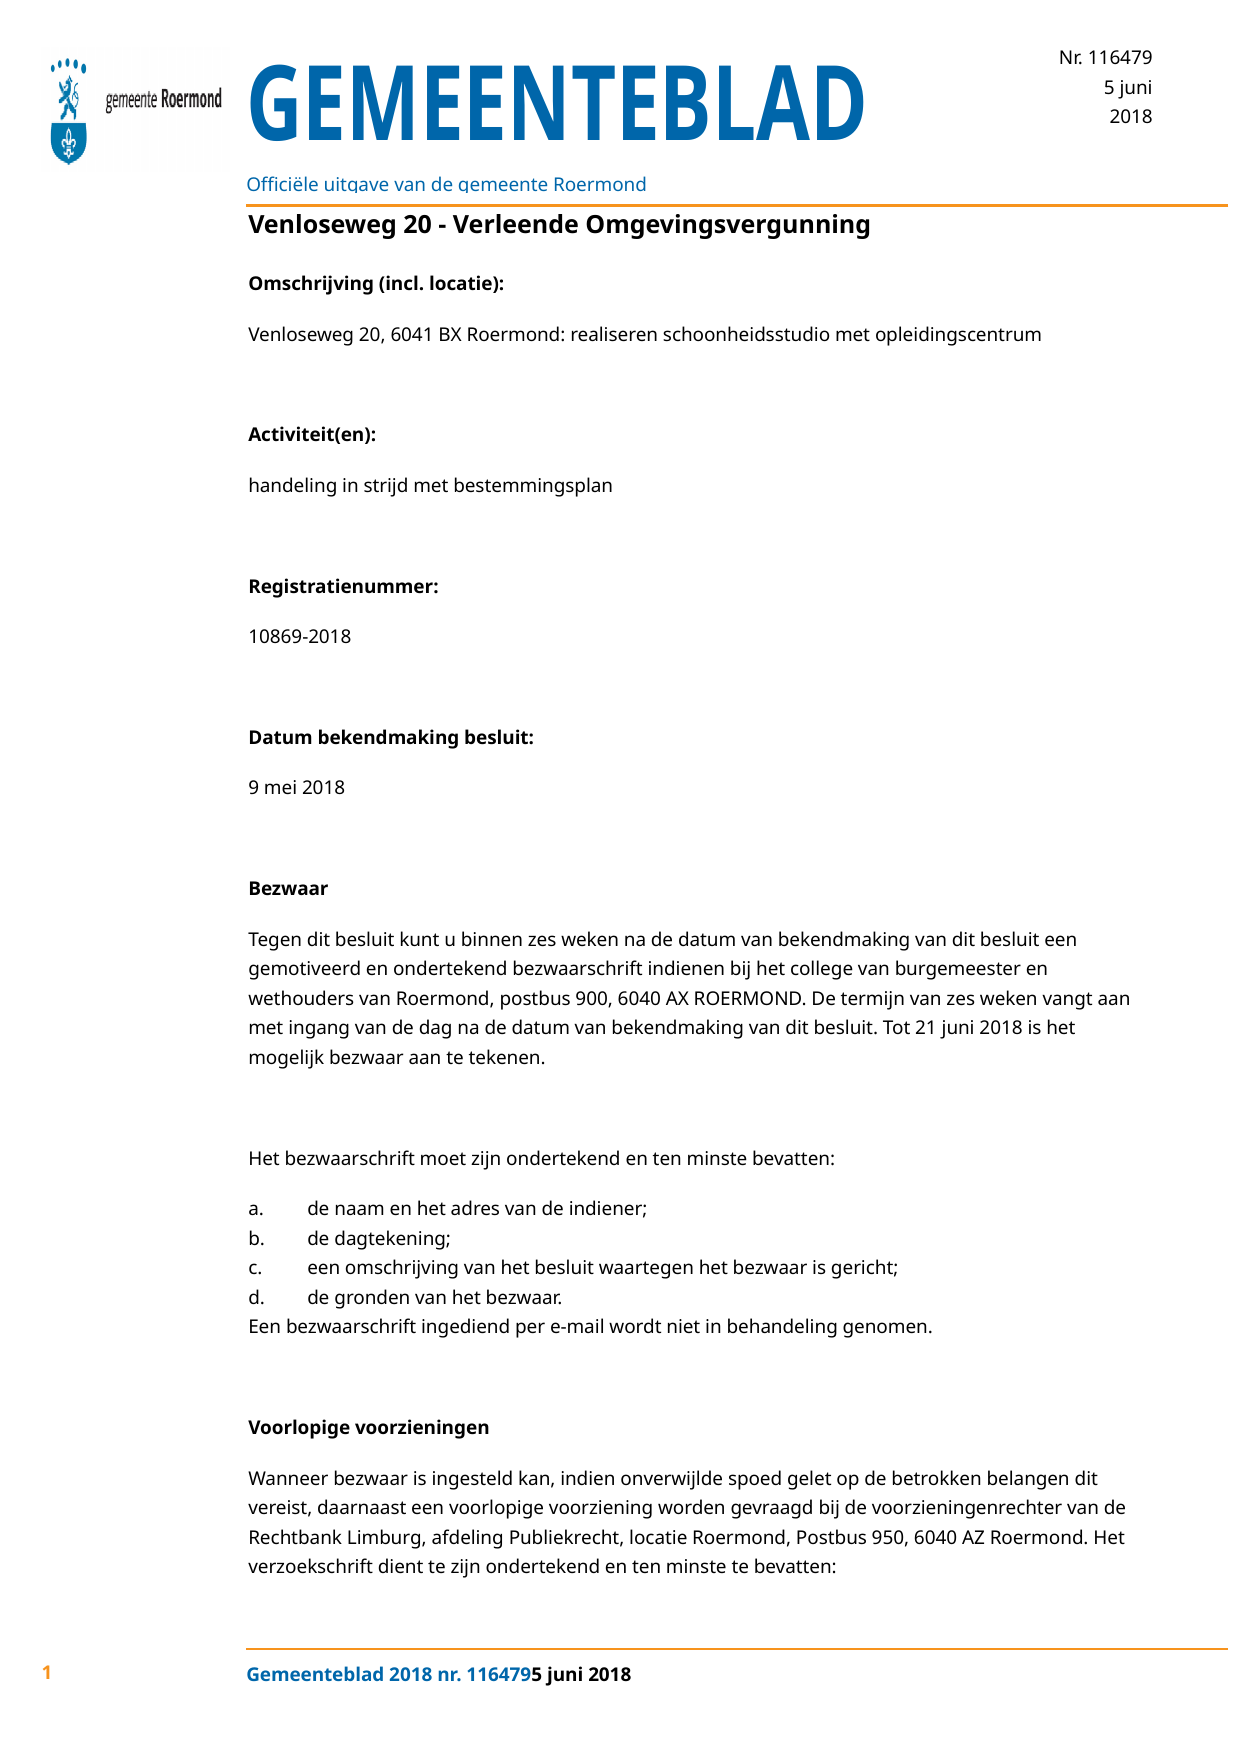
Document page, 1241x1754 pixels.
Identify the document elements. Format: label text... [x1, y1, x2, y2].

text Tegen dit besluit kunt u binnen zes weken na de datum van bekendmaking van dit besluit een gemotiveerd en ondertekend bezwaarschrift indienen bij het college van burgemeester en wethouders van Roermond, postbus 900, 6040 AX ROERMOND. De termijn van zes weken vangt aan met ingang van de dag na de datum van bekendmaking van dit besluit. Tot 21 juni 2018 is het mogelijk bezwaar aan te tekenen. [248, 926, 1152, 1070]
list de dagtekening; [248, 1225, 1152, 1251]
list een omschrijving van het besluit waartegen het bezwaar is gericht; [248, 1254, 1152, 1280]
text handeling in strijd met bestemmingsplan [248, 472, 1152, 498]
text Datum bekendmaking besluit: [248, 724, 1152, 750]
text Bezwaar [248, 875, 1152, 901]
text Omschrijving (incl. locatie): [248, 270, 1152, 296]
text Registratienummer: [248, 573, 1152, 598]
list de gronden van het bezwaar. [248, 1284, 1152, 1310]
text Venloseweg 20 - Verleende Omgevingsvergunning [248, 207, 1152, 241]
text 10869-2018 [248, 623, 1152, 649]
text 9 mei 2018 [248, 774, 1152, 800]
text Activiteit(en): [248, 422, 1152, 447]
list de naam en het adres van de indiener; [248, 1195, 1152, 1221]
picture [41, 47, 231, 172]
text Wanneer bezwaar is ingesteld kan, indien onverwijlde spoed gelet op de betrokken belangen dit vereist, daarnaast een voorlopige voorziening worden gevraagd bij de voorzieningenrechter van de Rechtbank Limburg, afdeling Publiekrecht, locatie Roermond, Postbus 950, 6040 AZ Roermond. Het verzoekschrift dient te zijn ondertekend en ten minste te bevatten: [248, 1465, 1152, 1579]
text Het bezwaarschrift moet zijn ondertekend en ten minste bevatten: [248, 1145, 1152, 1171]
text Voorlopige voorzieningen [248, 1414, 1152, 1440]
text Venloseweg 20, 6041 BX Roermond: realiseren schoonheidsstudio met opleidingscentrum [248, 321, 1152, 346]
text Een bezwaarschrift ingediend per e-mail wordt niet in behandeling genomen. [248, 1314, 1152, 1339]
